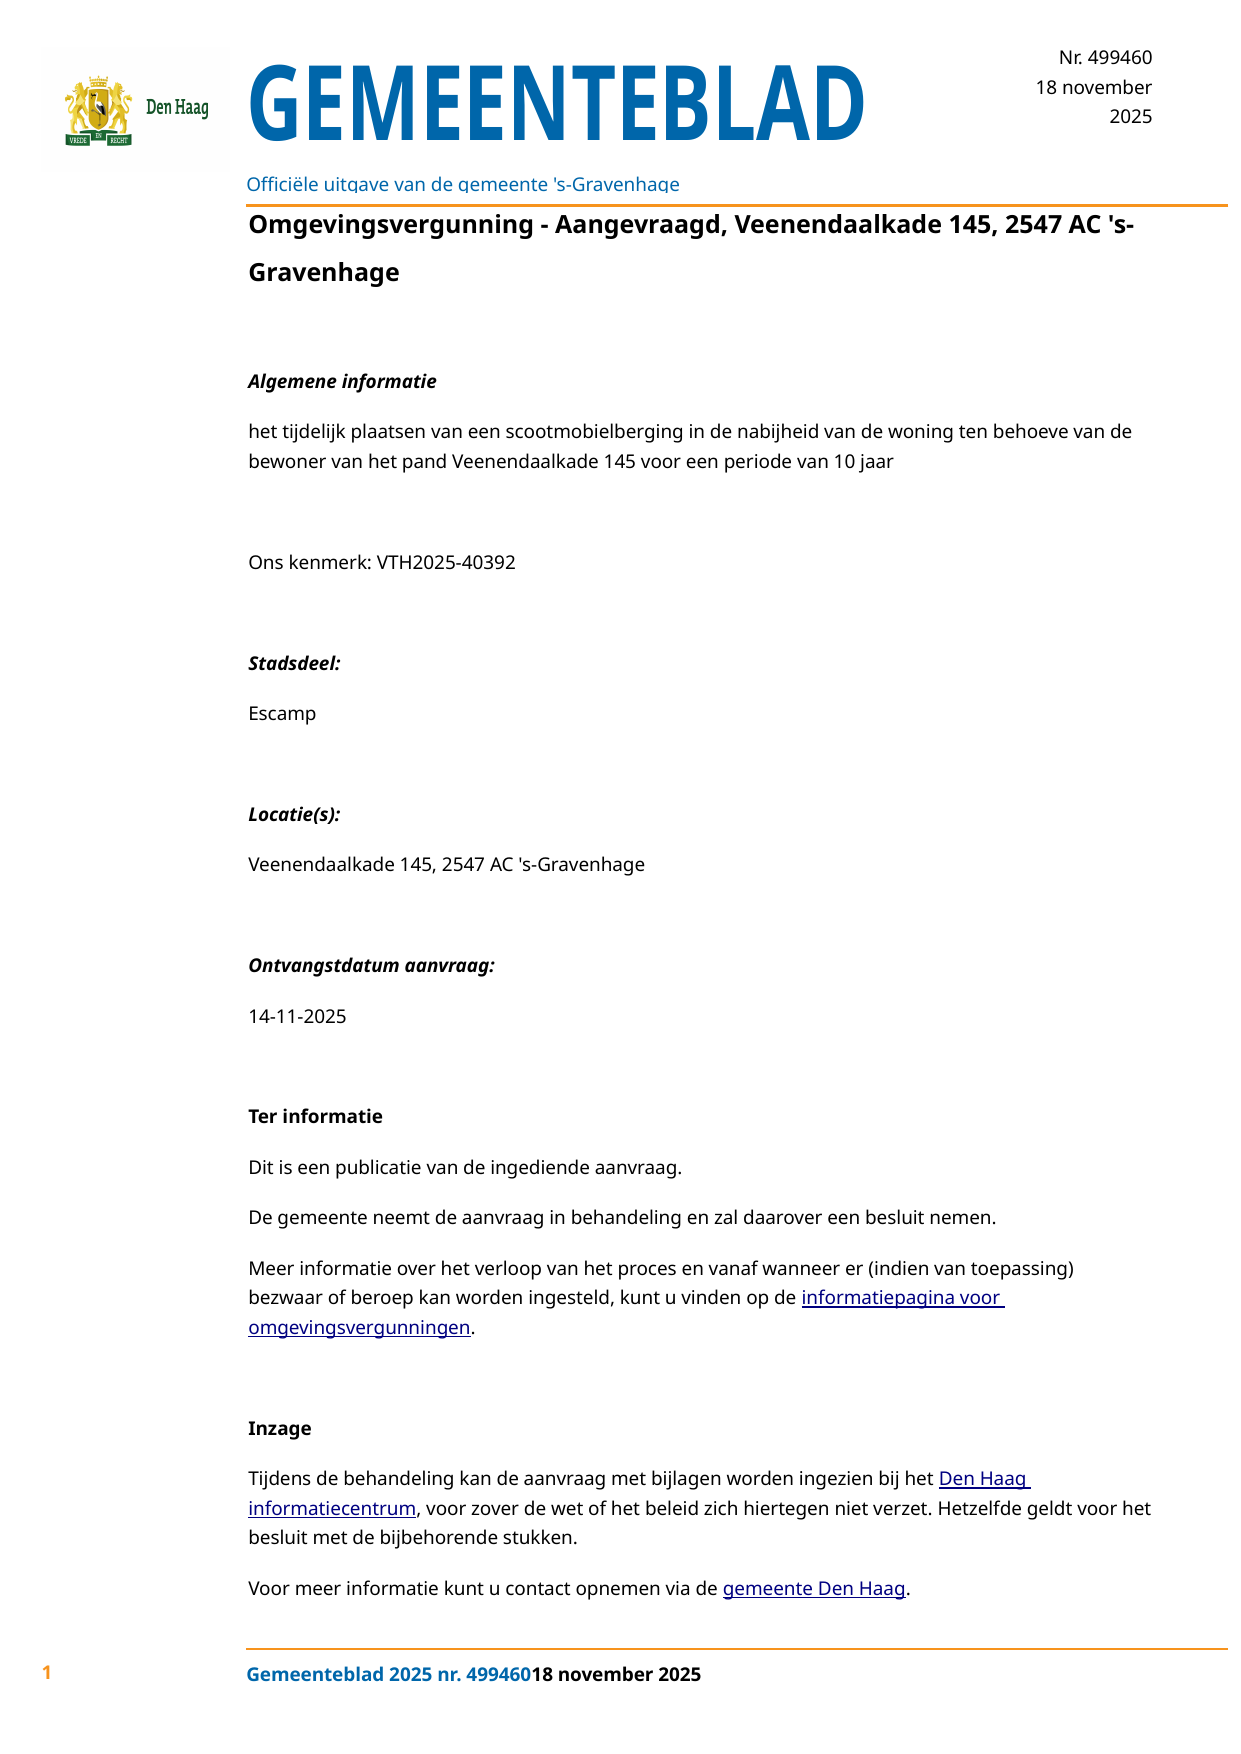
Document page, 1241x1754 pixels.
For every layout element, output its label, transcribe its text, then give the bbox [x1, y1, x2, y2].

text Escamp [248, 700, 1152, 726]
text Stadsdeel: [248, 650, 1152, 676]
text Ontvangstdatum aanvraag: [248, 952, 1152, 978]
text Ter informatie [248, 1104, 1152, 1129]
text Tijdens de behandeling kan de aanvraag met bijlagen worden ingezien bij het Den Haag informatiecentrum, voor zover de wet of het beleid zich hiertegen niet verzet. Hetzelfde geldt voor het besluit met de bijbehorende stukken. [248, 1465, 1152, 1550]
text Voor meer informatie kunt u contact opnemen via de gemeente Den Haag. [248, 1575, 1152, 1601]
text 14-11-2025 [248, 1003, 1152, 1029]
text Algemene informatie [248, 368, 1152, 394]
text Ons kenmerk: VTH2025-40392 [248, 549, 1152, 575]
text het tijdelijk plaatsen van een scootmobielberging in de nabijheid van de woning ten behoeve van de bewoner van het pand Veenendaalkade 145 voor een periode van 10 jaar [248, 419, 1152, 474]
text Meer informatie over het verloop van het proces en vanaf wanneer er (indien van toepassing) bezwaar of beroep kan worden ingesteld, kunt u vinden op de informatiepagina voor omgevingsvergunningen. [248, 1255, 1152, 1340]
text Veenendaalkade 145, 2547 AC 's-Gravenhage [248, 852, 1152, 877]
text Dit is een publicatie van de ingediende aanvraag. [248, 1154, 1152, 1180]
text Inzage [248, 1415, 1152, 1441]
picture [41, 47, 231, 172]
text Locatie(s): [248, 801, 1152, 827]
text Omgevingsvergunning - Aangevraagd, Veenendaalkade 145, 2547 AC 's-Gravenhage [248, 207, 1152, 288]
text De gemeente neemt de aanvraag in behandeling en zal daarover een besluit nemen. [248, 1204, 1152, 1230]
